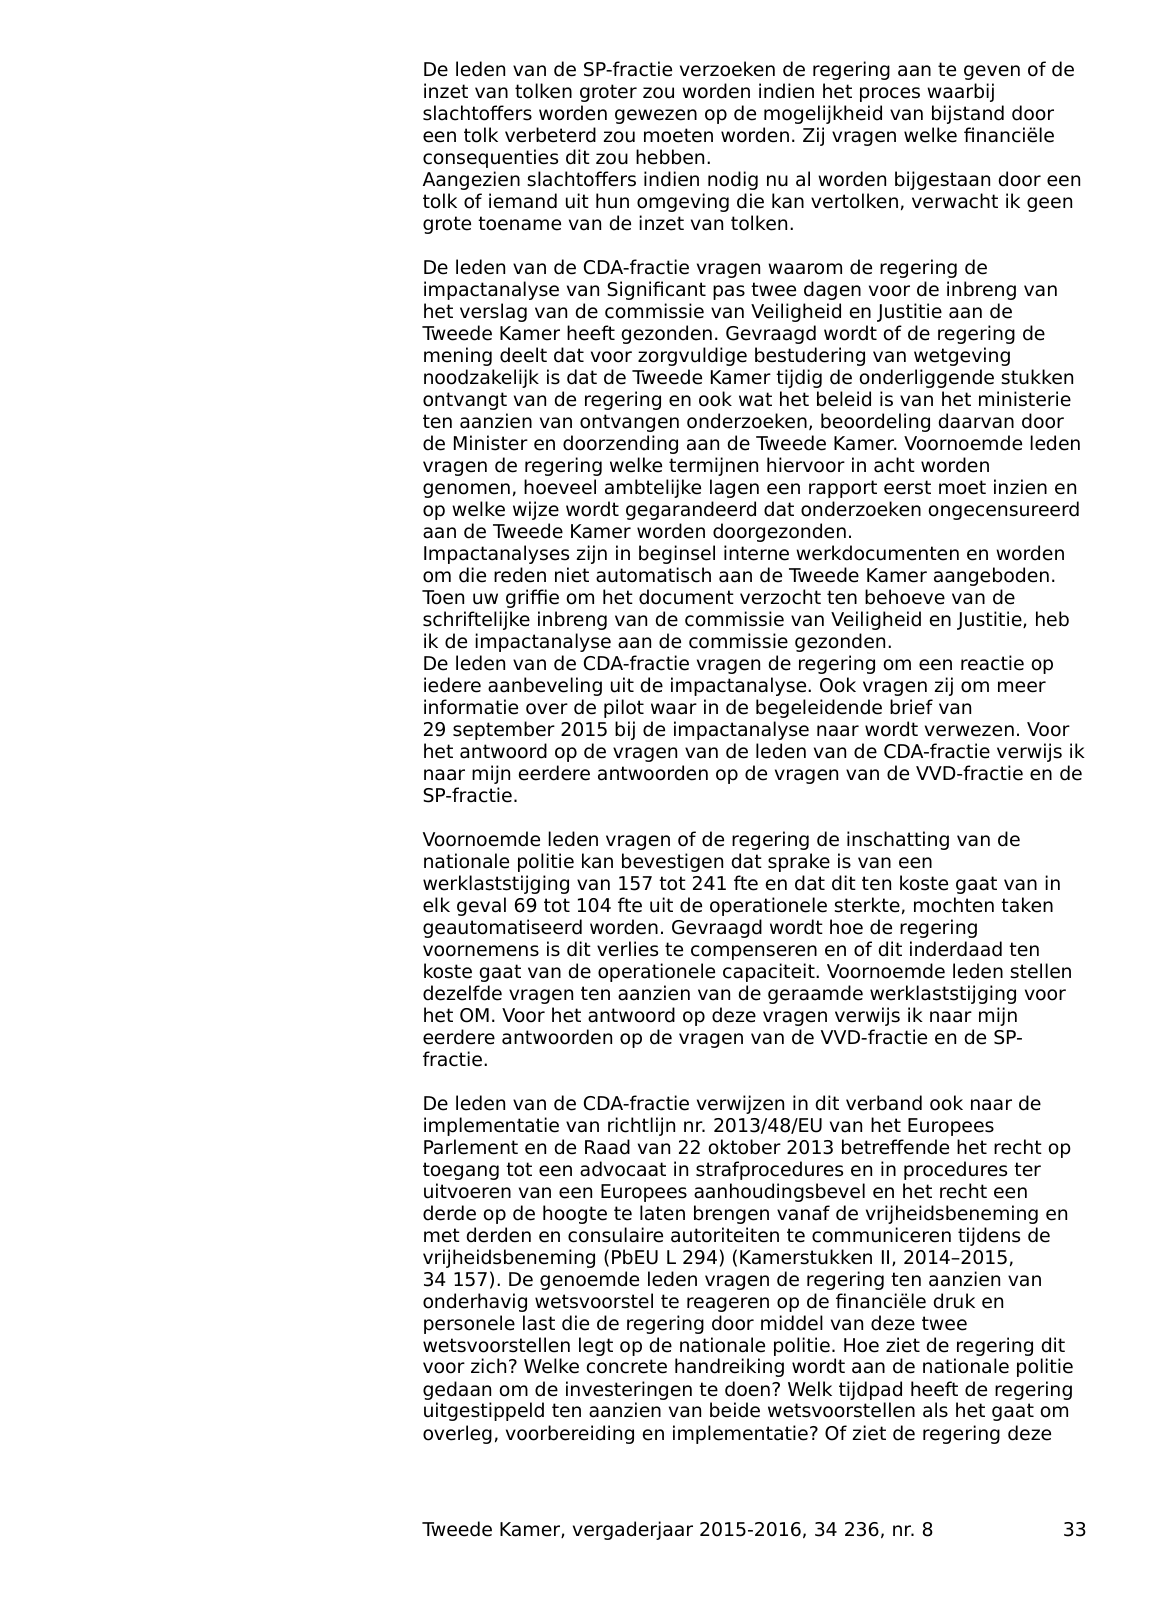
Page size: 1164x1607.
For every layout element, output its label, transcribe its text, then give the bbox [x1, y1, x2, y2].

text De leden van de SP-fractie verzoeken de regering aan te geven of de inzet van tolken groter zou worden indien het proces waarbij slachtoffers worden gewezen op de mogelijkheid van bijstand door een tolk verbeterd zou moeten worden. Zij vragen welke financiële consequenties dit zou hebben. [422, 59, 1087, 169]
text Voornoemde leden vragen of de regering de inschatting van de nationale politie kan bevestigen dat sprake is van een werklaststijging van 157 tot 241 fte en dat dit ten koste gaat van in elk geval 69 tot 104 fte uit de operationele sterkte, mochten taken geautomatiseerd worden. Gevraagd wordt hoe de regering voornemens is dit verlies te compenseren en of dit inderdaad ten koste gaat van de operationele capaciteit. Voornoemde leden stellen dezelfde vragen ten aanzien van de geraamde werklaststijging voor het OM. Voor het antwoord op deze vragen verwijs ik naar mijn eerdere antwoorden op de vragen van de VVD-fractie en de SP-fractie. [422, 829, 1087, 1071]
text Aangezien slachtoffers indien nodig nu al worden bijgestaan door een tolk of iemand uit hun omgeving die kan vertolken, verwacht ik geen grote toename van de inzet van tolken. [422, 169, 1087, 235]
text De leden van de CDA-fractie vragen waarom de regering de impactanalyse van Significant pas twee dagen voor de inbreng van het verslag van de commissie van Veiligheid en Justitie aan de Tweede Kamer heeft gezonden. Gevraagd wordt of de regering de mening deelt dat voor zorgvuldige bestudering van wetgeving noodzakelijk is dat de Tweede Kamer tijdig de onderliggende stukken ontvangt van de regering en ook wat het beleid is van het ministerie ten aanzien van ontvangen onderzoeken, beoordeling daarvan door de Minister en doorzending aan de Tweede Kamer. Voornoemde leden vragen de regering welke termijnen hiervoor in acht worden genomen, hoeveel ambtelijke lagen een rapport eerst moet inzien en op welke wijze wordt gegarandeerd dat onderzoeken ongecensureerd aan de Tweede Kamer worden doorgezonden. [422, 257, 1087, 543]
text Impactanalyses zijn in beginsel interne werkdocumenten en worden om die reden niet automatisch aan de Tweede Kamer aangeboden. Toen uw griffie om het document verzocht ten behoeve van de schriftelijke inbreng van de commissie van Veiligheid en Justitie, heb ik de impactanalyse aan de commissie gezonden. [422, 543, 1087, 653]
text De leden van de CDA-fractie vragen de regering om een reactie op iedere aanbeveling uit de impactanalyse. Ook vragen zij om meer informatie over de pilot waar in de begeleidende brief van 29 september 2015 bij de impactanalyse naar wordt verwezen. Voor het antwoord op de vragen van de leden van de CDA-fractie verwijs ik naar mijn eerdere antwoorden op de vragen van de VVD-fractie en de SP-fractie. [422, 653, 1087, 807]
text De leden van de CDA-fractie verwijzen in dit verband ook naar de implementatie van richtlijn nr. 2013/48/EU van het Europees Parlement en de Raad van 22 oktober 2013 betreffende het recht op toegang tot een advocaat in strafprocedures en in procedures ter uitvoeren van een Europees aanhoudingsbevel en het recht een derde op de hoogte te laten brengen vanaf de vrijheidsbeneming en met derden en consulaire autoriteiten te communiceren tijdens de vrijheidsbeneming (PbEU L 294) (Kamerstukken II, 2014–2015, 34 157). De genoemde leden vragen de regering ten aanzien van onderhavig wetsvoorstel te reageren op de financiële druk en personele last die de regering door middel van deze twee wetsvoorstellen legt op de nationale politie. Hoe ziet de regering dit voor zich? Welke concrete handreiking wordt aan de nationale politie gedaan om de investeringen te doen? Welk tijdpad heeft de regering uitgestippeld ten aanzien van beide wetsvoorstellen als het gaat om overleg, voorbereiding en implementatie? Of ziet de regering deze [422, 1093, 1087, 1444]
